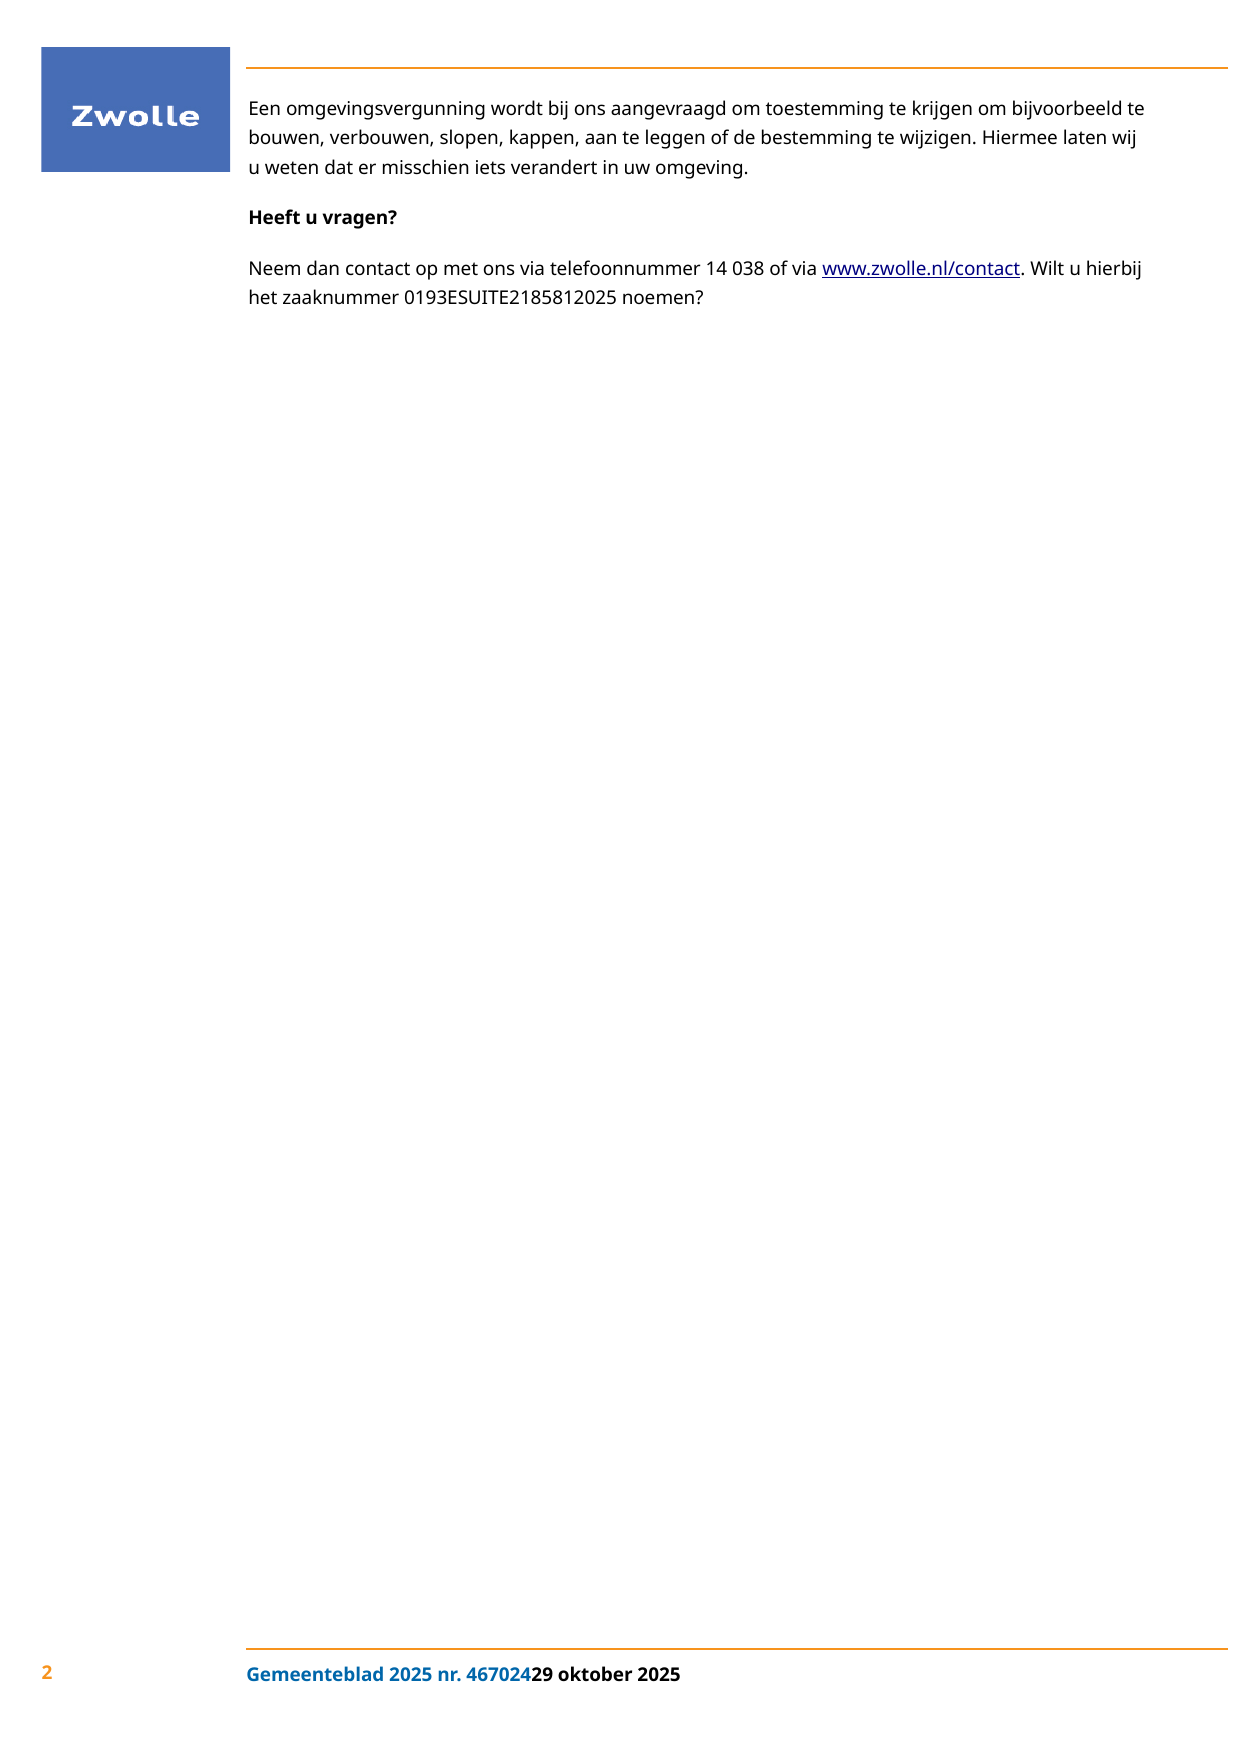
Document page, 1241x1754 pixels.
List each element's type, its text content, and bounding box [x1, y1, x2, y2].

text Een omgevingsvergunning wordt bij ons aangevraagd om toestemming te krijgen om bijvoorbeeld te bouwen, verbouwen, slopen, kappen, aan te leggen of de bestemming te wijzigen. Hiermee laten wij u weten dat er misschien iets verandert in uw omgeving. [248, 95, 1152, 180]
picture [41, 47, 231, 172]
text Neem dan contact op met ons via telefoonnummer 14 038 of via www.zwolle.nl/contact. Wilt u hierbij het zaaknummer 0193ESUITE2185812025 noemen? [248, 255, 1152, 310]
text Heeft u vragen? [248, 204, 1152, 230]
